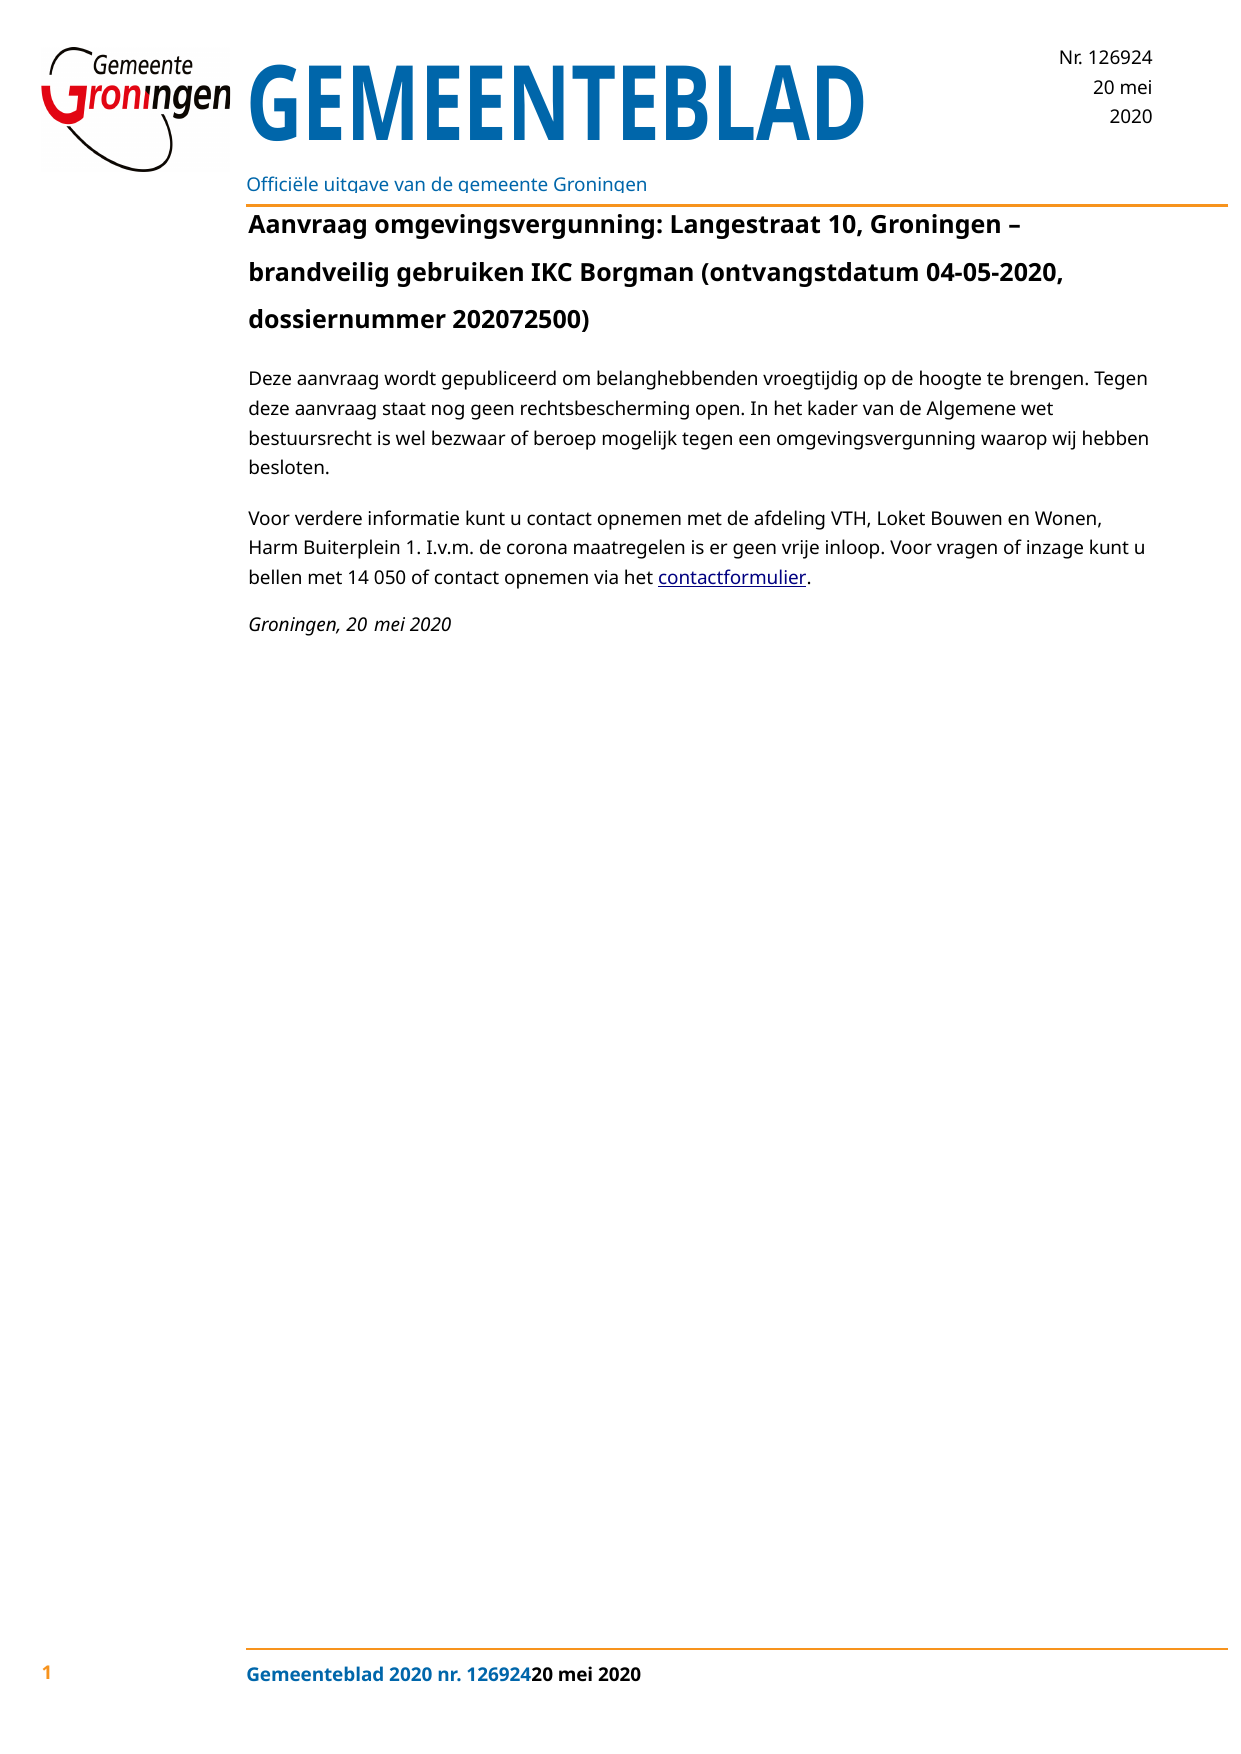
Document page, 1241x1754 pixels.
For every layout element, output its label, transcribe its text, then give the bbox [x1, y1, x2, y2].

picture [41, 47, 231, 172]
text Voor verdere informatie kunt u contact opnemen met de afdeling VTH, Loket Bouwen en Wonen, Harm Buiterplein 1. I.v.m. de corona maatregelen is er geen vrije inloop. Voor vragen of inzage kunt u bellen met 14 050 of contact opnemen via het contactformulier. [248, 505, 1152, 589]
text Aanvraag omgevingsvergunning: Langestraat 10, Groningen – brandveilig gebruiken IKC Borgman (ontvangstdatum 04-05-2020, dossiernummer 202072500) [248, 207, 1152, 336]
text Deze aanvraag wordt gepubliceerd om belanghebbenden vroegtijdig op de hoogte te brengen. Tegen deze aanvraag staat nog geen rechtsbescherming open. In het kader van de Algemene wet bestuursrecht is wel bezwaar of beroep mogelijk tegen een omgevingsvergunning waarop wij hebben besloten. [248, 366, 1152, 480]
text Groningen, 20 mei 2020 [248, 612, 1152, 637]
